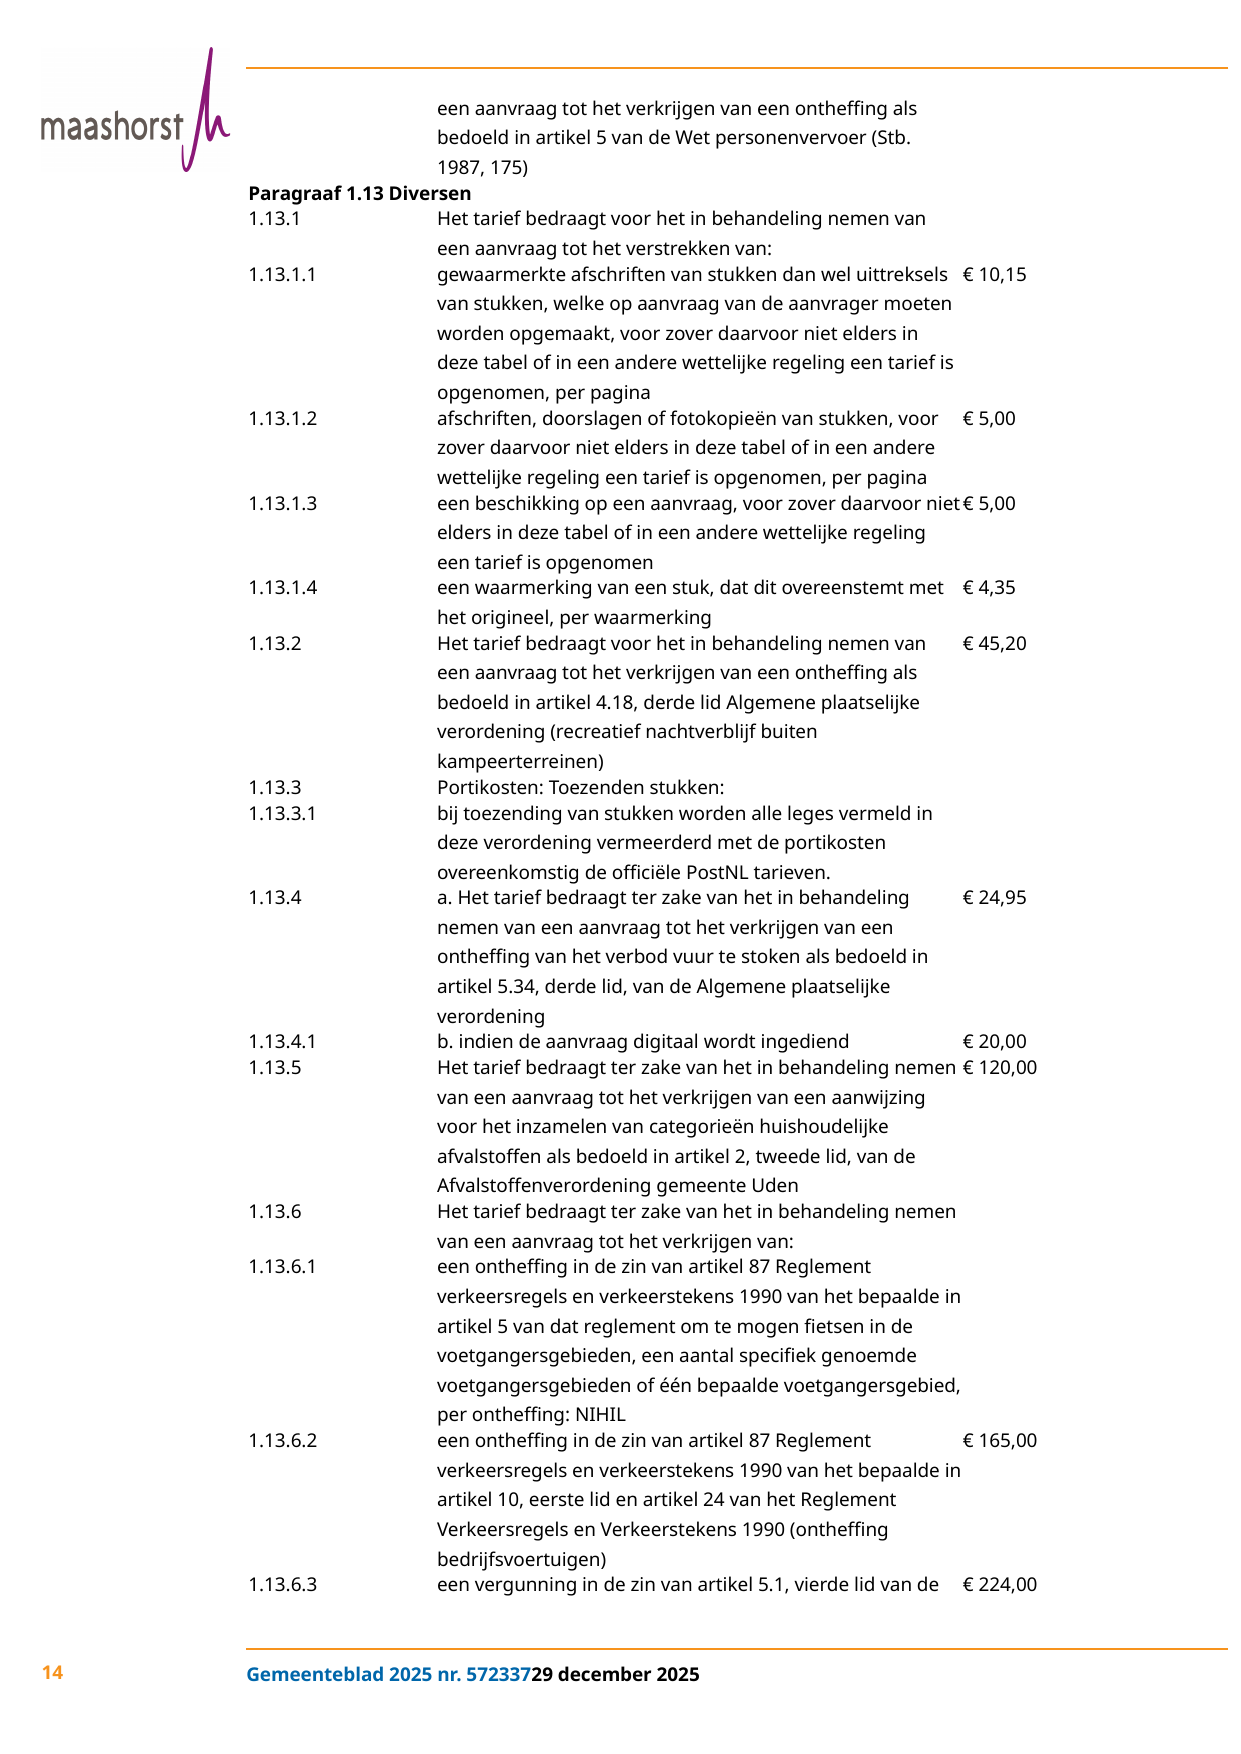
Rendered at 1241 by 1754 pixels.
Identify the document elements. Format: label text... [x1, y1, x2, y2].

table_cell afschriften, doorslagen of fotokopieën van stukken, voor zover daarvoor niet elders in deze tabel of in een andere wettelijke regeling een tarief is opgenomen, per pagina [437, 405, 963, 490]
table_cell Het tarief bedraagt ter zake van het in behandeling nemen van een aanvraag tot het verkrijgen van een aanwijzing voor het inzamelen van categorieën huishoudelijke afvalstoffen als bedoeld in artikel 2, tweede lid, van de Afvalstoffenverordening gemeente Uden [437, 1054, 963, 1198]
table_cell een waarmerking van een stuk, dat dit overeenstemt met het origineel, per waarmerking [437, 575, 963, 630]
table_cell € 5,00 [963, 490, 1152, 574]
table_cell 1.13.1.4 [248, 575, 437, 630]
table_cell 1.13.1 [248, 205, 437, 261]
table_cell b. indien de aanvraag digitaal wordt ingediend [437, 1029, 963, 1054]
table_cell Het tarief bedraagt voor het in behandeling nemen van een aanvraag tot het verkrijgen van een ontheffing als bedoeld in artikel 4.18, derde lid Algemene plaatselijke verordening (recreatief nachtverblijf buiten kampeerterreinen) [437, 630, 963, 774]
table_cell een beschikking op een aanvraag, voor zover daarvoor niet elders in deze tabel of in een andere wettelijke regeling een tarief is opgenomen [437, 490, 963, 574]
table_cell een ontheffing in de zin van artikel 87 Reglement verkeersregels en verkeerstekens 1990 van het bepaalde in artikel 10, eerste lid en artikel 24 van het Reglement Verkeersregels en Verkeerstekens 1990 (ontheffing bedrijfsvoertuigen) [437, 1428, 963, 1571]
table_cell € 224,00 [963, 1571, 1152, 1597]
table_cell € 24,95 [963, 885, 1152, 1029]
picture [41, 47, 231, 172]
table_cell [963, 95, 1152, 180]
table_cell een vergunning in de zin van artikel 5.1, vierde lid van de [437, 1571, 963, 1597]
table_cell 1.13.5 [248, 1054, 437, 1198]
table_cell 1.13.1.1 [248, 261, 437, 405]
table_cell Paragraaf 1.13 Diversen [248, 180, 1152, 205]
table_cell 1.13.4 [248, 885, 437, 1029]
table_cell [963, 1254, 1152, 1427]
table_cell [963, 205, 1152, 261]
table_cell 1.13.4.1 [248, 1029, 437, 1054]
table_cell 1.13.6.1 [248, 1254, 437, 1427]
table_cell [248, 95, 437, 180]
table_cell € 10,15 [963, 261, 1152, 405]
table_cell [963, 1199, 1152, 1254]
table_cell 1.13.6.2 [248, 1428, 437, 1571]
table_cell a. Het tarief bedraagt ter zake van het in behandeling nemen van een aanvraag tot het verkrijgen van een ontheffing van het verbod vuur te stoken als bedoeld in artikel 5.34, derde lid, van de Algemene plaatselijke verordening [437, 885, 963, 1029]
table_cell 1.13.6 [248, 1199, 437, 1254]
table_cell 1.13.1.3 [248, 490, 437, 574]
table_cell € 5,00 [963, 405, 1152, 490]
table_cell € 165,00 [963, 1428, 1152, 1571]
table_cell 1.13.3 [248, 774, 437, 800]
table_cell [963, 800, 1152, 884]
table_cell een ontheffing in de zin van artikel 87 Reglement verkeersregels en verkeerstekens 1990 van het bepaalde in artikel 5 van dat reglement om te mogen fietsen in de voetgangersgebieden, een aantal specifiek genoemde voetgangersgebieden of één bepaalde voetgangersgebied, per ontheffing: NIHIL [437, 1254, 963, 1427]
table_cell bij toezending van stukken worden alle leges vermeld in deze verordening vermeerderd met de portikosten overeenkomstig de officiële PostNL tarieven. [437, 800, 963, 884]
table_cell 1.13.3.1 [248, 800, 437, 884]
table_cell € 45,20 [963, 630, 1152, 774]
table_cell Het tarief bedraagt voor het in behandeling nemen van een aanvraag tot het verstrekken van: [437, 205, 963, 261]
table_cell 1.13.6.3 [248, 1571, 437, 1597]
table_cell een aanvraag tot het verkrijgen van een ontheffing als bedoeld in artikel 5 van de Wet personenvervoer (Stb. 1987, 175) [437, 95, 963, 180]
table_cell 1.13.1.2 [248, 405, 437, 490]
table_cell Portikosten: Toezenden stukken: [437, 774, 963, 800]
table_cell 1.13.2 [248, 630, 437, 774]
table_cell € 4,35 [963, 575, 1152, 630]
table_cell gewaarmerkte afschriften van stukken dan wel uittreksels van stukken, welke op aanvraag van de aanvrager moeten worden opgemaakt, voor zover daarvoor niet elders in deze tabel of in een andere wettelijke regeling een tarief is opgenomen, per pagina [437, 261, 963, 405]
table_cell Het tarief bedraagt ter zake van het in behandeling nemen van een aanvraag tot het verkrijgen van: [437, 1199, 963, 1254]
table_cell € 20,00 [963, 1029, 1152, 1054]
table_cell € 120,00 [963, 1054, 1152, 1198]
table_cell [963, 774, 1152, 800]
